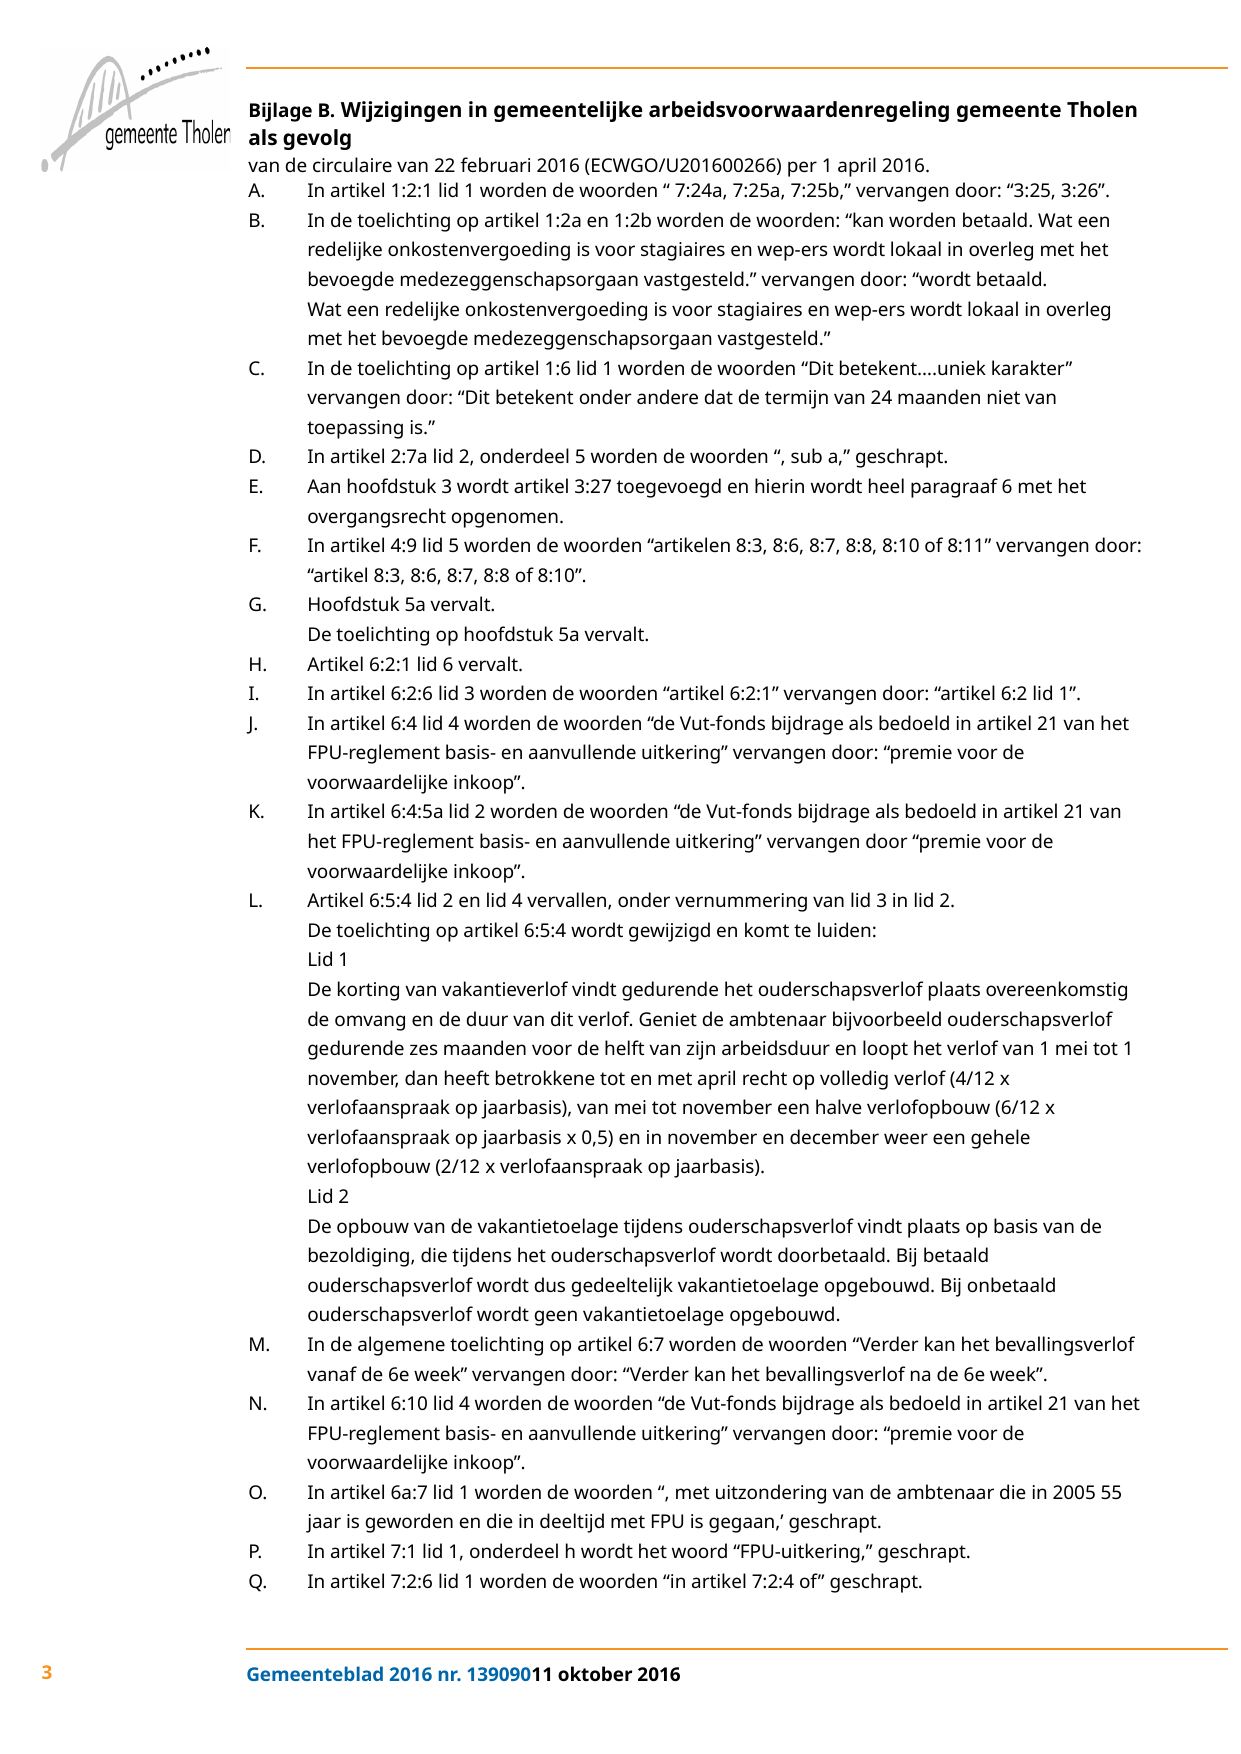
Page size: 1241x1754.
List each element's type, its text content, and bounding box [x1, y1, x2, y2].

text Bijlage B. Wijzigingen in gemeentelijke arbeidsvoorwaardenregeling gemeente Tholen als gevolg [248, 95, 1152, 152]
list In artikel 6:10 lid 4 worden de woorden “de Vut-fonds bijdrage als bedoeld in artikel 21 van het FPU-reglement basis- en aanvullende uitkering” vervangen door: “premie voor de voorwaardelijke inkoop”. [248, 1390, 1152, 1475]
list De opbouw van de vakantietoelage tijdens ouderschapsverlof vindt plaats op basis van de bezoldiging, die tijdens het ouderschapsverlof wordt doorbetaald. Bij betaald ouderschapsverlof wordt dus gedeeltelijk vakantietoelage opgebouwd. Bij onbetaald ouderschapsverlof wordt geen vakantietoelage opgebouwd. [248, 1213, 1152, 1327]
list De korting van vakantieverlof vindt gedurende het ouderschapsverlof plaats overeenkomstig de omvang en de duur van dit verlof. Geniet de ambtenaar bijvoorbeeld ouderschapsverlof gedurende zes maanden voor de helft van zijn arbeidsduur en loopt het verlof van 1 mei tot 1 november, dan heeft betrokkene tot en met april recht op volledig verlof (4/12 x verlofaanspraak op jaarbasis), van mei tot november een halve verlofopbouw (6/12 x verlofaanspraak op jaarbasis x 0,5) en in november en december weer een gehele verlofopbouw (2/12 x verlofaanspraak op jaarbasis). [248, 976, 1152, 1179]
list In artikel 4:9 lid 5 worden de woorden “artikelen 8:3, 8:6, 8:7, 8:8, 8:10 of 8:11” vervangen door: “artikel 8:3, 8:6, 8:7, 8:8 of 8:10”. [248, 532, 1152, 588]
list Artikel 6:5:4 lid 2 en lid 4 vervallen, onder vernummering van lid 3 in lid 2. [248, 887, 1152, 913]
list De toelichting op hoofdstuk 5a vervalt. [248, 621, 1152, 647]
list Hoofdstuk 5a vervalt. [248, 592, 1152, 617]
list Wat een redelijke onkostenvergoeding is voor stagiaires en wep-ers wordt lokaal in overleg met het bevoegde medezeggenschapsorgaan vastgesteld.” [248, 296, 1152, 351]
list In de toelichting op artikel 1:2a en 1:2b worden de woorden: “kan worden betaald. Wat een redelijke onkostenvergoeding is voor stagiaires en wep-ers wordt lokaal in overleg met het bevoegde medezeggenschapsorgaan vastgesteld.” vervangen door: “wordt betaald. [248, 207, 1152, 292]
list De toelichting op artikel 6:5:4 wordt gewijzigd en komt te luiden: [248, 917, 1152, 943]
list In artikel 2:7a lid 2, onderdeel 5 worden de woorden “, sub a,” geschrapt. [248, 444, 1152, 469]
text van de circulaire van 22 februari 2016 (ECWGO/U201600266) per 1 april 2016. [248, 152, 1152, 177]
list In artikel 1:2:1 lid 1 worden de woorden “ 7:24a, 7:25a, 7:25b,” vervangen door: “3:25, 3:26”. [248, 177, 1152, 203]
list Lid 1 [248, 947, 1152, 972]
list In de toelichting op artikel 1:6 lid 1 worden de woorden “Dit betekent….uniek karakter” vervangen door: “Dit betekent onder andere dat de termijn van 24 maanden niet van toepassing is.” [248, 355, 1152, 440]
picture [41, 47, 231, 172]
list Aan hoofdstuk 3 wordt artikel 3:27 toegevoegd en hierin wordt heel paragraaf 6 met het overgangsrecht opgenomen. [248, 473, 1152, 529]
list In artikel 6:4 lid 4 worden de woorden “de Vut-fonds bijdrage als bedoeld in artikel 21 van het FPU-reglement basis- en aanvullende uitkering” vervangen door: “premie voor de voorwaardelijke inkoop”. [248, 710, 1152, 795]
list Lid 2 [248, 1183, 1152, 1209]
list In artikel 6:4:5a lid 2 worden de woorden “de Vut-fonds bijdrage als bedoeld in artikel 21 van het FPU-reglement basis- en aanvullende uitkering” vervangen door “premie voor de voorwaardelijke inkoop”. [248, 799, 1152, 884]
list In artikel 7:1 lid 1, onderdeel h wordt het woord “FPU-uitkering,” geschrapt. [248, 1538, 1152, 1564]
list In de algemene toelichting op artikel 6:7 worden de woorden “Verder kan het bevallingsverlof vanaf de 6e week” vervangen door: “Verder kan het bevallingsverlof na de 6e week”. [248, 1331, 1152, 1387]
list Artikel 6:2:1 lid 6 vervalt. [248, 651, 1152, 677]
list In artikel 6a:7 lid 1 worden de woorden “, met uitzondering van de ambtenaar die in 2005 55 jaar is geworden en die in deeltijd met FPU is gegaan,’ geschrapt. [248, 1479, 1152, 1534]
list In artikel 6:2:6 lid 3 worden de woorden “artikel 6:2:1” vervangen door: “artikel 6:2 lid 1”. [248, 680, 1152, 706]
list In artikel 7:2:6 lid 1 worden de woorden “in artikel 7:2:4 of” geschrapt. [248, 1568, 1152, 1594]
